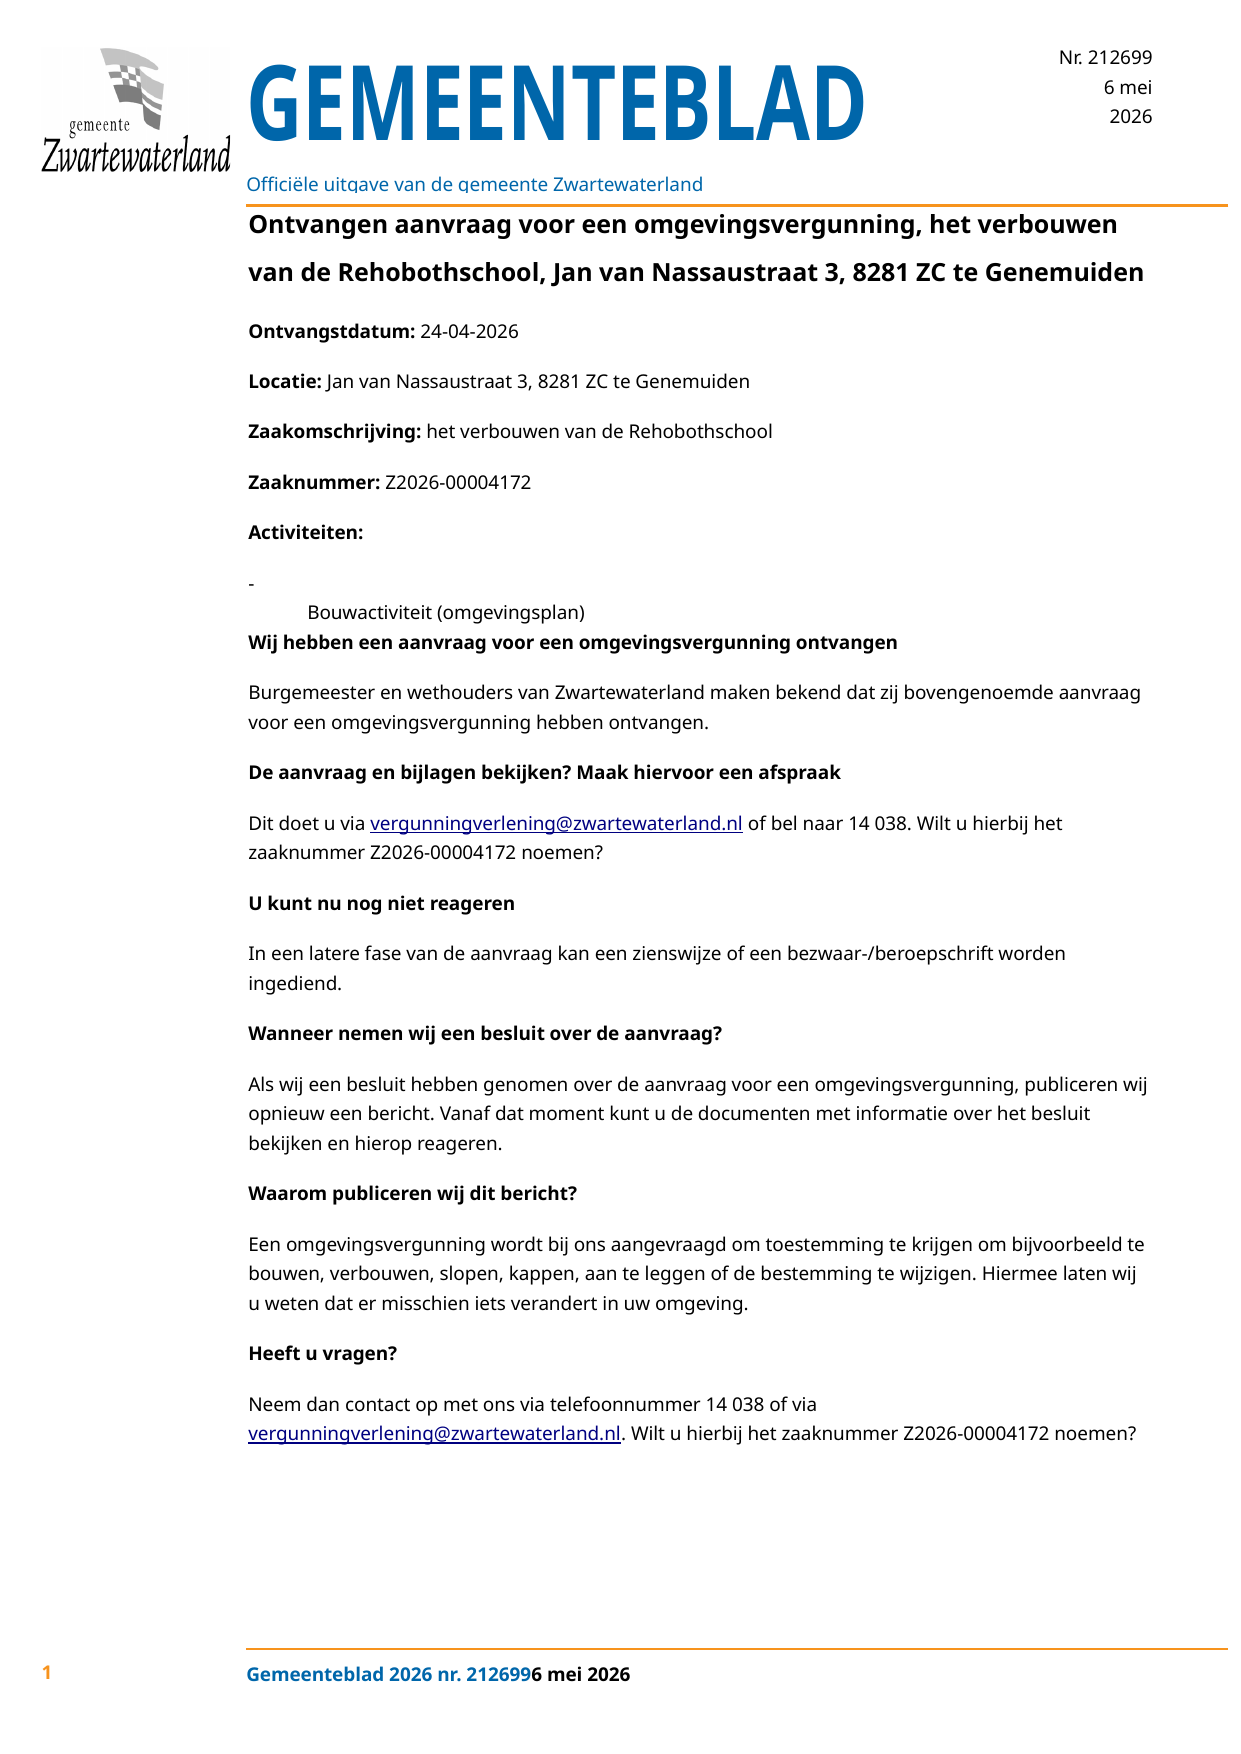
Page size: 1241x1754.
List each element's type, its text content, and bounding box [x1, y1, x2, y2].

text Dit doet u via vergunningverlening@zwartewaterland.nl of bel naar 14 038. Wilt u hierbij het zaaknummer Z2026-00004172 noemen? [248, 810, 1152, 865]
text Heeft u vragen? [248, 1340, 1152, 1366]
text Als wij een besluit hebben genomen over de aanvraag voor een omgevingsvergunning, publiceren wij opnieuw een bericht. Vanaf dat moment kunt u de documenten met informatie over het besluit bekijken en hierop reageren. [248, 1071, 1152, 1156]
text Neem dan contact op met ons via telefoonnummer 14 038 of via vergunningverlening@zwartewaterland.nl. Wilt u hierbij het zaaknummer Z2026-00004172 noemen? [248, 1391, 1152, 1446]
picture [41, 47, 231, 172]
text Ontvangstdatum: 24-04-2026 [248, 318, 1152, 344]
text In een latere fase van de aanvraag kan een zienswijze of een bezwaar-/beroepschrift worden ingediend. [248, 940, 1152, 996]
text Burgemeester en wethouders van Zwartewaterland maken bekend dat zij bovengenoemde aanvraag voor een omgevingsvergunning hebben ontvangen. [248, 679, 1152, 735]
text De aanvraag en bijlagen bekijken? Maak hiervoor een afspraak [248, 759, 1152, 785]
text U kunt nu nog niet reageren [248, 890, 1152, 916]
text Zaaknummer: Z2026-00004172 [248, 469, 1152, 495]
text Wanneer nemen wij een besluit over de aanvraag? [248, 1020, 1152, 1046]
text Ontvangen aanvraag voor een omgevingsvergunning, het verbouwen van de Rehobothschool, Jan van Nassaustraat 3, 8281 ZC te Genemuiden [248, 207, 1152, 288]
text Wij hebben een aanvraag voor een omgevingsvergunning ontvangen [248, 629, 1152, 655]
text Waarom publiceren wij dit bericht? [248, 1180, 1152, 1206]
text Activiteiten: [248, 519, 1152, 545]
text Zaakomschrijving: het verbouwen van de Rehobothschool [248, 419, 1152, 444]
list Bouwactiviteit (omgevingsplan) [248, 599, 1152, 625]
text Een omgevingsvergunning wordt bij ons aangevraagd om toestemming te krijgen om bijvoorbeeld te bouwen, verbouwen, slopen, kappen, aan te leggen of de bestemming te wijzigen. Hiermee laten wij u weten dat er misschien iets verandert in uw omgeving. [248, 1231, 1152, 1316]
text Locatie: Jan van Nassaustraat 3, 8281 ZC te Genemuiden [248, 368, 1152, 394]
